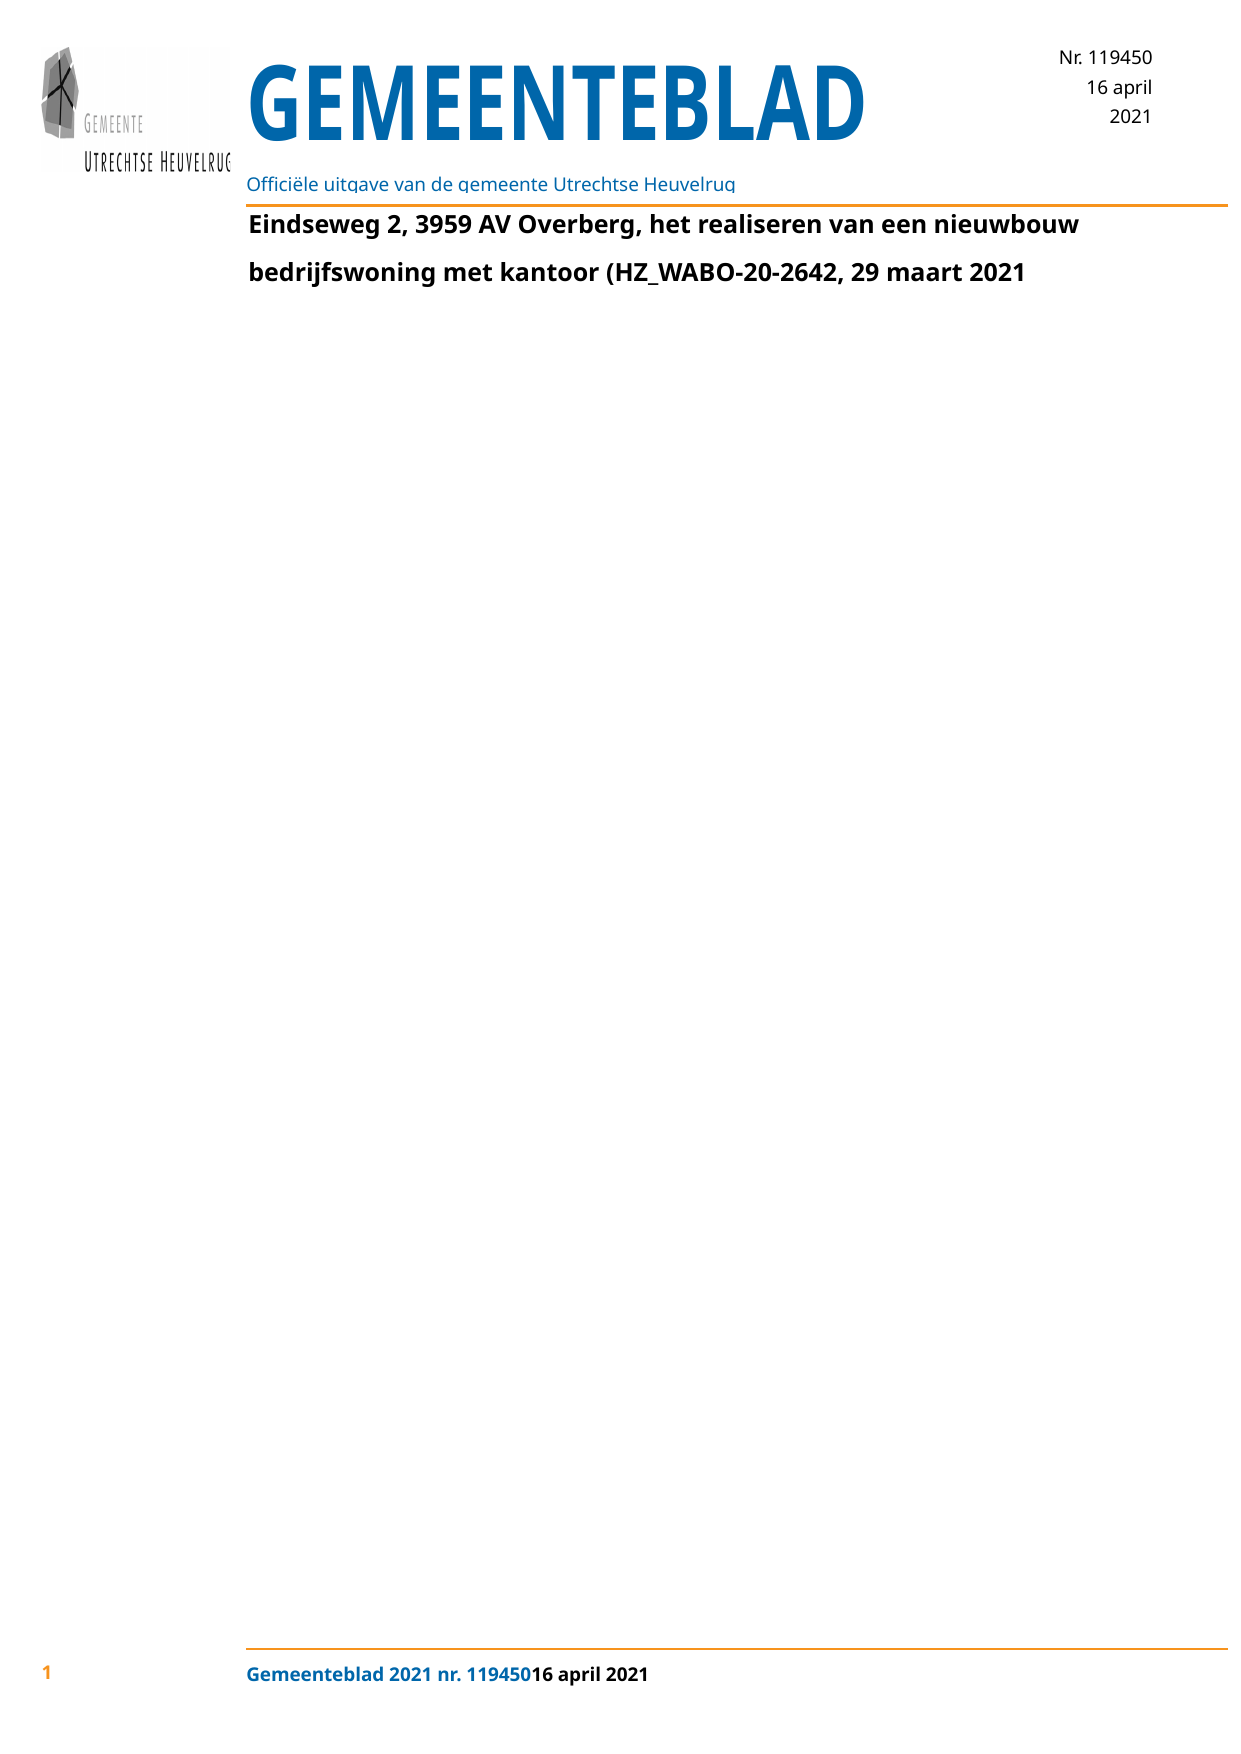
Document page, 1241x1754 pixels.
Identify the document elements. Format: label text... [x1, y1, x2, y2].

text Eindseweg 2, 3959 AV Overberg, het realiseren van een nieuwbouw bedrijfswoning met kantoor (HZ_WABO-20-2642, 29 maart 2021 [248, 207, 1152, 288]
picture [41, 47, 231, 172]
